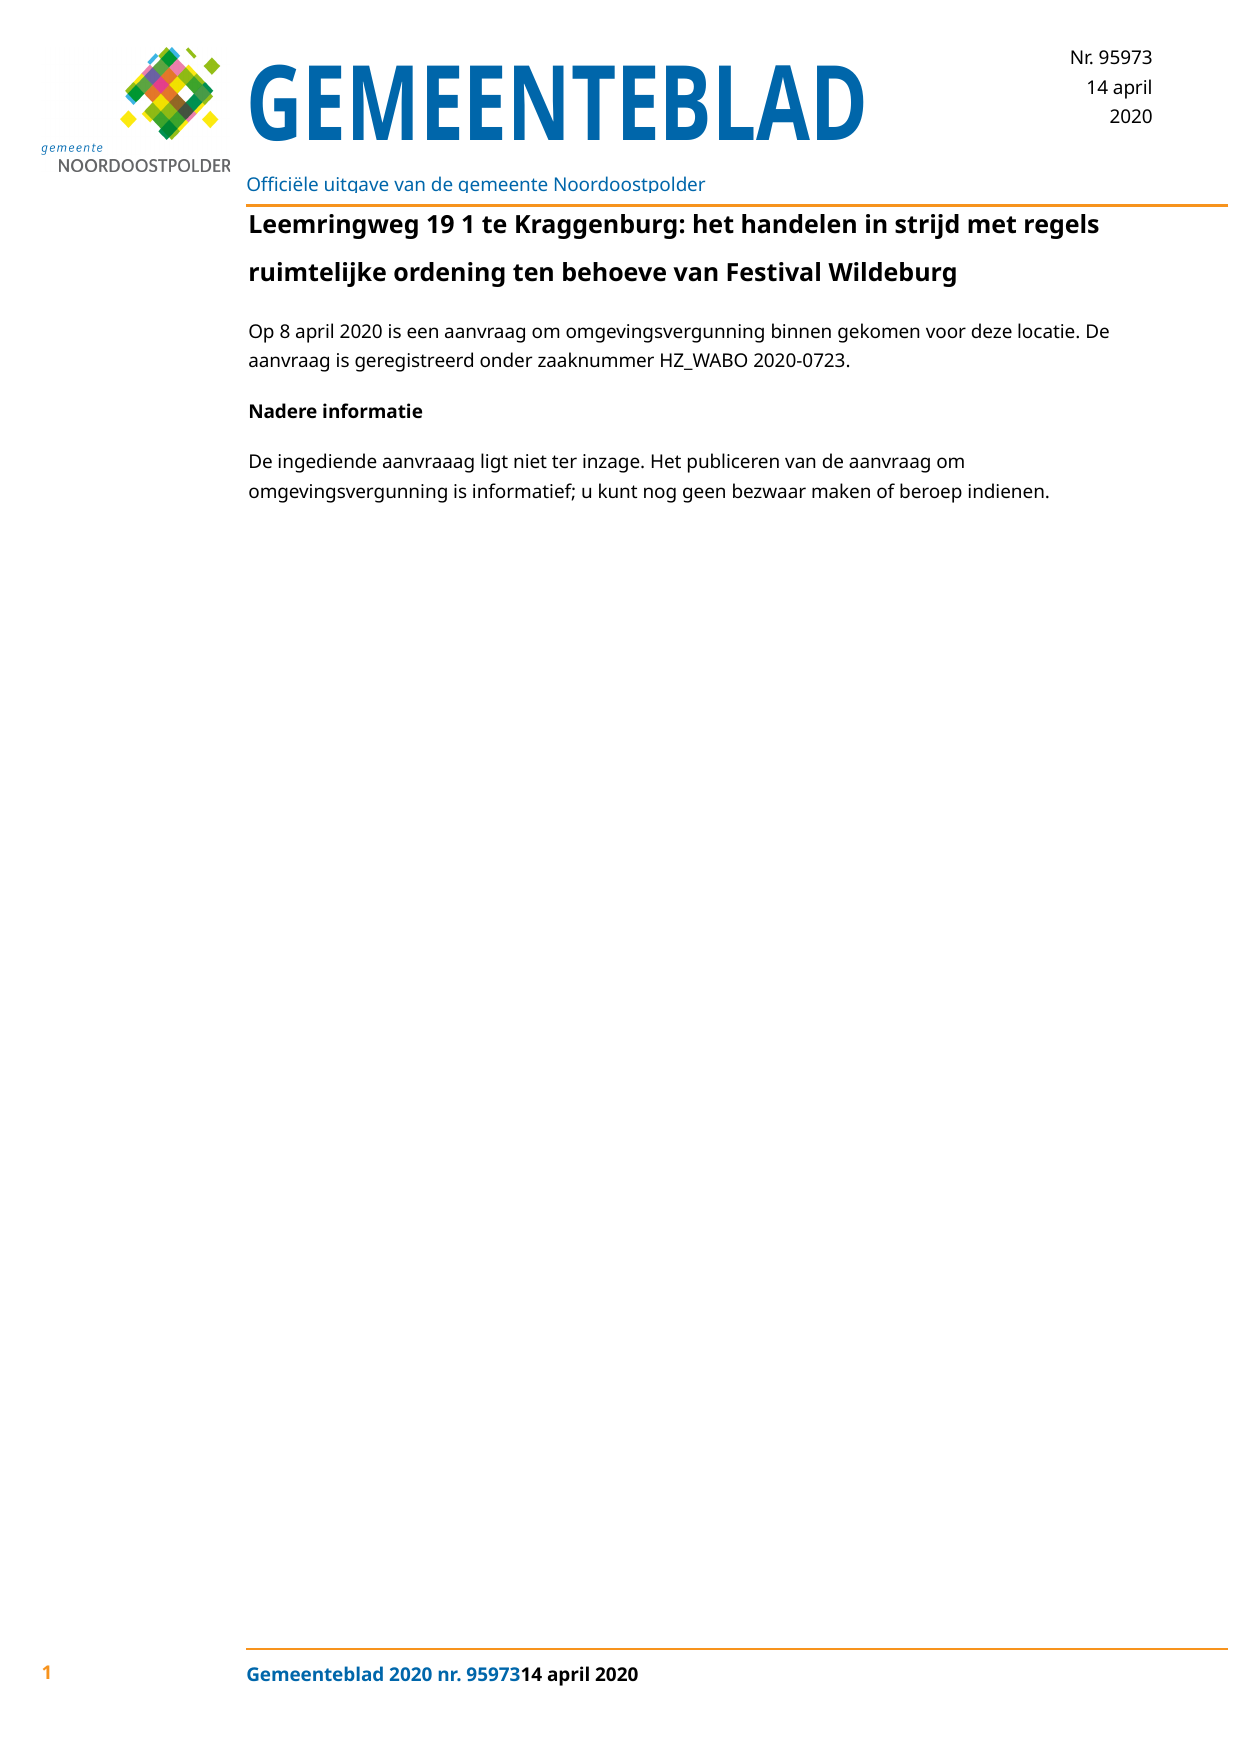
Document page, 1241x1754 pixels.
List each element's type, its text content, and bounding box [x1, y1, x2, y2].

text Leemringweg 19 1 te Kraggenburg: het handelen in strijd met regels ruimtelijke ordening ten behoeve van Festival Wildeburg [248, 207, 1152, 288]
text Op 8 april 2020 is een aanvraag om omgevingsvergunning binnen gekomen voor deze locatie. De aanvraag is geregistreerd onder zaaknummer HZ_WABO 2020-0723. [248, 318, 1152, 373]
picture [41, 47, 231, 172]
text Nadere informatie [248, 398, 1152, 424]
text De ingediende aanvraaag ligt niet ter inzage. Het publiceren van de aanvraag om omgevingsvergunning is informatief; u kunt nog geen bezwaar maken of beroep indienen. [248, 448, 1152, 504]
